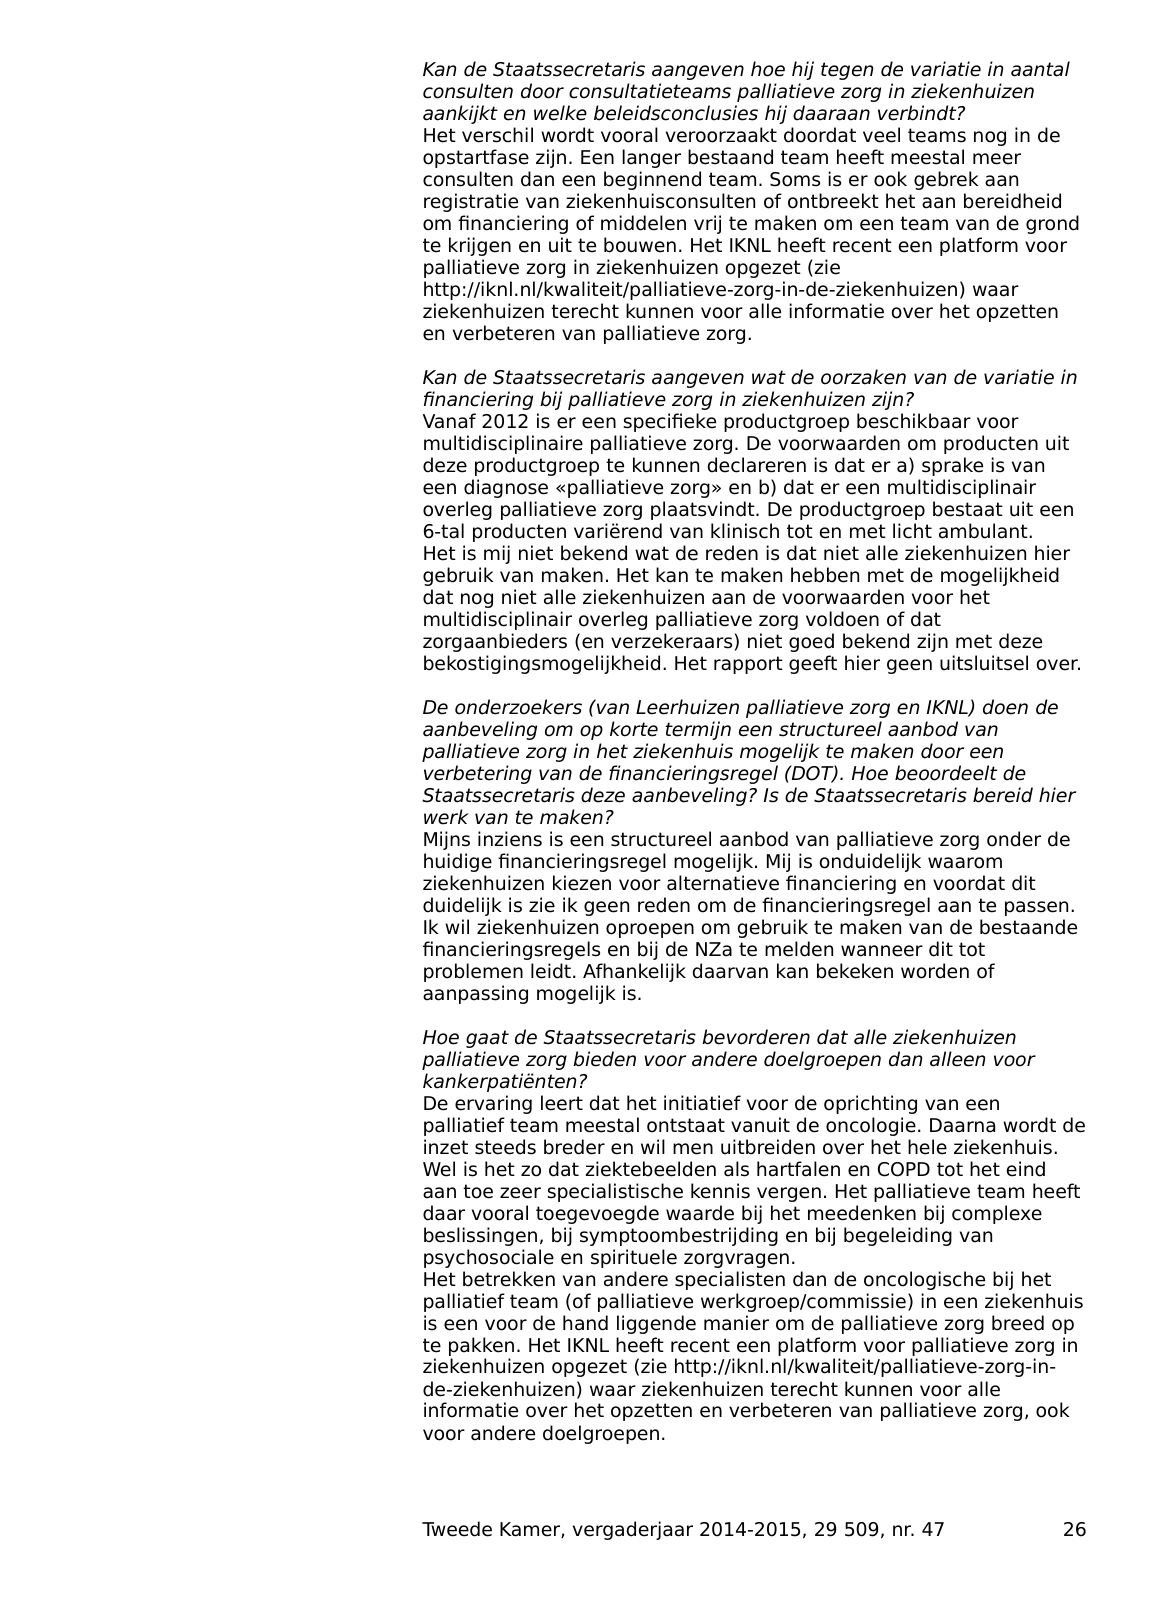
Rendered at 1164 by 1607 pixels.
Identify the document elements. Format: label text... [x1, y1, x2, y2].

text Het betrekken van andere specialisten dan de oncologische bij het palliatief team (of palliatieve werkgroep/commissie) in een ziekenhuis is een voor de hand liggende manier om de palliatieve zorg breed op te pakken. Het IKNL heeft recent een platform voor palliatieve zorg in ziekenhuizen opgezet (zie http://iknl.nl/kwaliteit/palliatieve-zorg-in-de-ziekenhuizen) waar ziekenhuizen terecht kunnen voor alle informatie over het opzetten en verbeteren van palliatieve zorg, ook voor andere doelgroepen. [422, 1268, 1087, 1444]
text De ervaring leert dat het initiatief voor de oprichting van een palliatief team meestal ontstaat vanuit de oncologie. Daarna wordt de inzet steeds breder en wil men uitbreiden over het hele ziekenhuis. Wel is het zo dat ziektebeelden als hartfalen en COPD tot het eind aan toe zeer specialistische kennis vergen. Het palliatieve team heeft daar vooral toegevoegde waarde bij het meedenken bij complexe beslissingen, bij symptoombestrijding en bij begeleiding van psychosociale en spirituele zorgvragen. [422, 1093, 1087, 1268]
text Het verschil wordt vooral veroorzaakt doordat veel teams nog in de opstartfase zijn. Een langer bestaand team heeft meestal meer consulten dan een beginnend team. Soms is er ook gebrek aan registratie van ziekenhuisconsulten of ontbreekt het aan bereidheid om financiering of middelen vrij te maken om een team van de grond te krijgen en uit te bouwen. Het IKNL heeft recent een platform voor palliatieve zorg in ziekenhuizen opgezet (zie http://iknl.nl/kwaliteit/palliatieve-zorg-in-de-ziekenhuizen) waar ziekenhuizen terecht kunnen voor alle informatie over het opzetten en verbeteren van palliatieve zorg. [422, 125, 1087, 345]
text De onderzoekers (van Leerhuizen palliatieve zorg en IKNL) doen de aanbeveling om op korte termijn een structureel aanbod van palliatieve zorg in het ziekenhuis mogelijk te maken door een verbetering van de financieringsregel (DOT). Hoe beoordeelt de Staatssecretaris deze aanbeveling? Is de Staatssecretaris bereid hier werk van te maken? [422, 697, 1087, 829]
text Kan de Staatssecretaris aangeven hoe hij tegen de variatie in aantal consulten door consultatieteams palliatieve zorg in ziekenhuizen aankijkt en welke beleidsconclusies hij daaraan verbindt? [422, 59, 1087, 125]
text Vanaf 2012 is er een specifieke productgroep beschikbaar voor multidisciplinaire palliatieve zorg. De voorwaarden om producten uit deze productgroep te kunnen declareren is dat er a) sprake is van een diagnose «palliatieve zorg» en b) dat er een multidisciplinair overleg palliatieve zorg plaatsvindt. De productgroep bestaat uit een 6-tal producten variërend van klinisch tot en met licht ambulant. [422, 411, 1087, 543]
text Mijns inziens is een structureel aanbod van palliatieve zorg onder de huidige financieringsregel mogelijk. Mij is onduidelijk waarom ziekenhuizen kiezen voor alternatieve financiering en voordat dit duidelijk is zie ik geen reden om de financieringsregel aan te passen. Ik wil ziekenhuizen oproepen om gebruik te maken van de bestaande financieringsregels en bij de NZa te melden wanneer dit tot problemen leidt. Afhankelijk daarvan kan bekeken worden of aanpassing mogelijk is. [422, 829, 1087, 1004]
text Hoe gaat de Staatssecretaris bevorderen dat alle ziekenhuizen palliatieve zorg bieden voor andere doelgroepen dan alleen voor kankerpatiënten? [422, 1027, 1087, 1093]
text Kan de Staatssecretaris aangeven wat de oorzaken van de variatie in financiering bij palliatieve zorg in ziekenhuizen zijn? [422, 367, 1087, 411]
text Het is mij niet bekend wat de reden is dat niet alle ziekenhuizen hier gebruik van maken. Het kan te maken hebben met de mogelijkheid dat nog niet alle ziekenhuizen aan de voorwaarden voor het multidisciplinair overleg palliatieve zorg voldoen of dat zorgaanbieders (en verzekeraars) niet goed bekend zijn met deze bekostigingsmogelijkheid. Het rapport geeft hier geen uitsluitsel over. [422, 543, 1087, 675]
